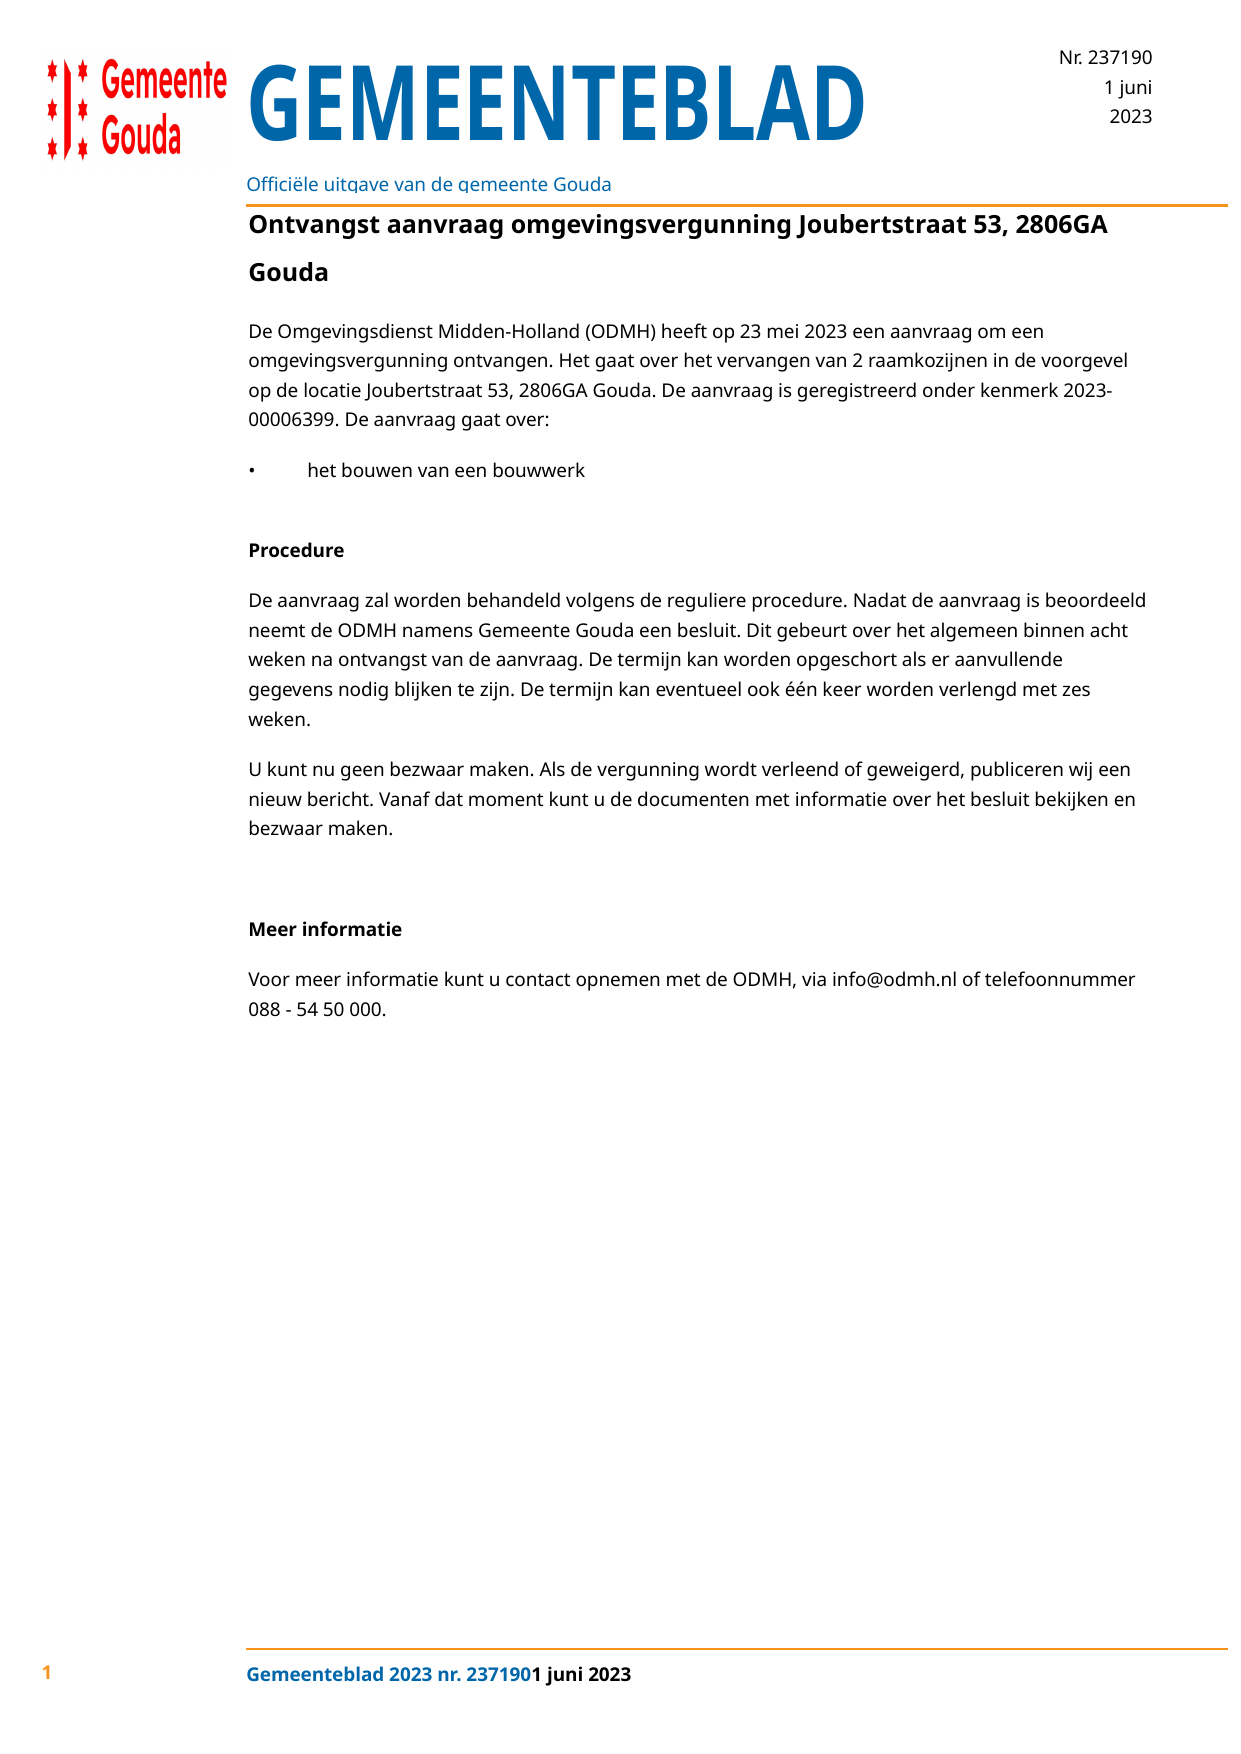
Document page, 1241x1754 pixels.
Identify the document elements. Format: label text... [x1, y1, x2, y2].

text Ontvangst aanvraag omgevingsvergunning Joubertstraat 53, 2806GA Gouda [248, 207, 1152, 288]
text Meer informatie [248, 916, 1152, 942]
text Voor meer informatie kunt u contact opnemen met de ODMH, via info@odmh.nl of telefoonnummer 088 - 54 50 000. [248, 967, 1152, 1022]
picture [41, 47, 231, 172]
text De aanvraag zal worden behandeld volgens de reguliere procedure. Nadat de aanvraag is beoordeeld neemt de ODMH namens Gemeente Gouda een besluit. Dit gebeurt over het algemeen binnen acht weken na ontvangst van de aanvraag. De termijn kan worden opgeschort als er aanvullende gegevens nodig blijken te zijn. De termijn kan eventueel ook één keer worden verlengd met zes weken. [248, 587, 1152, 732]
text De Omgevingsdienst Midden-Holland (ODMH) heeft op 23 mei 2023 een aanvraag om een omgevingsvergunning ontvangen. Het gaat over het vervangen van 2 raamkozijnen in de voorgevel op de locatie Joubertstraat 53, 2806GA Gouda. De aanvraag is geregistreerd onder kenmerk 2023-00006399. De aanvraag gaat over: [248, 318, 1152, 432]
text Procedure [248, 537, 1152, 563]
list het bouwen van een bouwwerk [248, 457, 1152, 483]
text U kunt nu geen bezwaar maken. Als de vergunning wordt verleend of geweigerd, publiceren wij een nieuw bericht. Vanaf dat moment kunt u de documenten met informatie over het besluit bekijken en bezwaar maken. [248, 756, 1152, 841]
